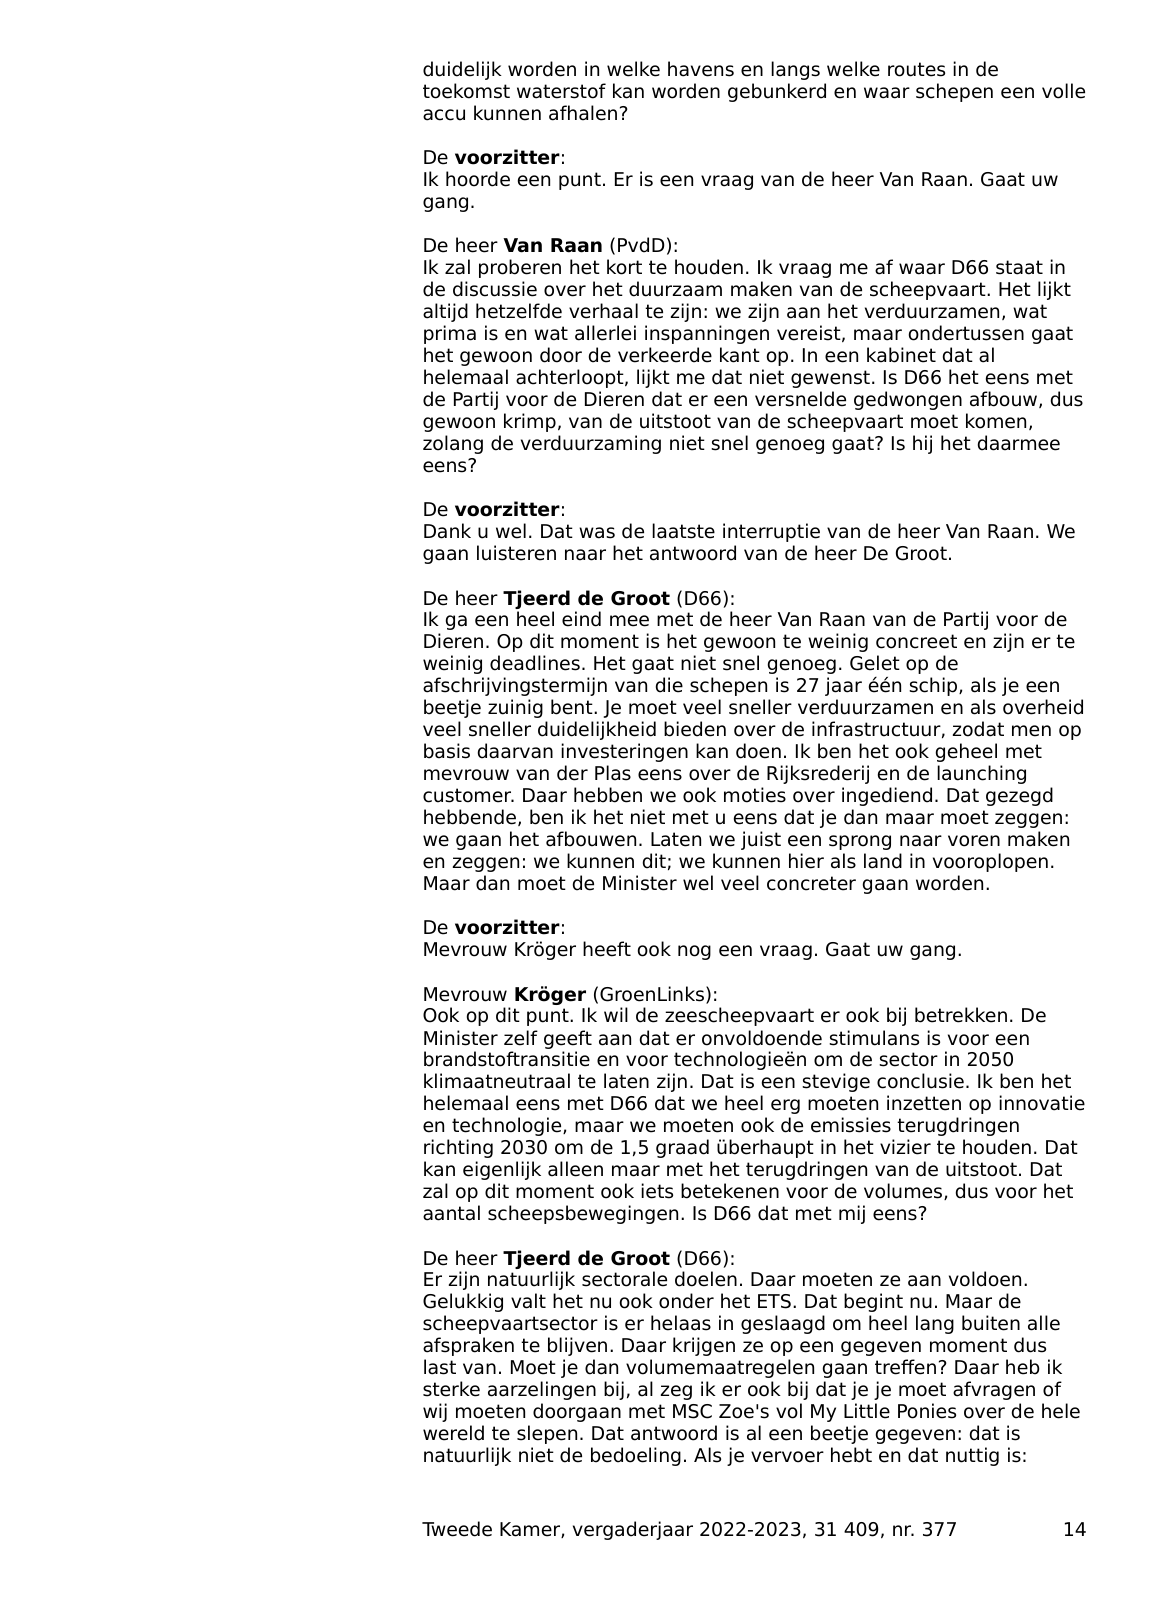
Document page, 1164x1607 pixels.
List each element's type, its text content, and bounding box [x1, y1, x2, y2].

text Dank u wel. Dat was de laatste interruptie van de heer Van Raan. We gaan luisteren naar het antwoord van de heer De Groot. [422, 521, 1087, 565]
text De heer Tjeerd de Groot (D66): [422, 1247, 1087, 1269]
text Ook op dit punt. Ik wil de zeescheepvaart er ook bij betrekken. De Minister zelf geeft aan dat er onvoldoende stimulans is voor een brandstoftransitie en voor technologieën om de sector in 2050 klimaatneutraal te laten zijn. Dat is een stevige conclusie. Ik ben het helemaal eens met D66 dat we heel erg moeten inzetten op innovatie en technologie, maar we moeten ook de emissies terugdringen richting 2030 om de 1,5 graad überhaupt in het vizier te houden. Dat kan eigenlijk alleen maar met het terugdringen van de uitstoot. Dat zal op dit moment ook iets betekenen voor de volumes, dus voor het aantal scheepsbewegingen. Is D66 dat met mij eens? [422, 1005, 1087, 1225]
text De heer Tjeerd de Groot (D66): [422, 587, 1087, 609]
text De voorzitter: [422, 917, 1087, 939]
text duidelijk worden in welke havens en langs welke routes in de toekomst waterstof kan worden gebunkerd en waar schepen een volle accu kunnen afhalen? [422, 59, 1087, 125]
text De heer Van Raan (PvdD): [422, 235, 1087, 257]
text Mevrouw Kröger (GroenLinks): [422, 983, 1087, 1005]
text Mevrouw Kröger heeft ook nog een vraag. Gaat uw gang. [422, 939, 1087, 961]
text Ik zal proberen het kort te houden. Ik vraag me af waar D66 staat in de discussie over het duurzaam maken van de scheepvaart. Het lijkt altijd hetzelfde verhaal te zijn: we zijn aan het verduurzamen, wat prima is en wat allerlei inspanningen vereist, maar ondertussen gaat het gewoon door de verkeerde kant op. In een kabinet dat al helemaal achterloopt, lijkt me dat niet gewenst. Is D66 het eens met de Partij voor de Dieren dat er een versnelde gedwongen afbouw, dus gewoon krimp, van de uitstoot van de scheepvaart moet komen, zolang de verduurzaming niet snel genoeg gaat? Is hij het daarmee eens? [422, 257, 1087, 477]
text De voorzitter: [422, 147, 1087, 169]
text Ik ga een heel eind mee met de heer Van Raan van de Partij voor de Dieren. Op dit moment is het gewoon te weinig concreet en zijn er te weinig deadlines. Het gaat niet snel genoeg. Gelet op de afschrijvingstermijn van die schepen is 27 jaar één schip, als je een beetje zuinig bent. Je moet veel sneller verduurzamen en als overheid veel sneller duidelijkheid bieden over de infrastructuur, zodat men op basis daarvan investeringen kan doen. Ik ben het ook geheel met mevrouw van der Plas eens over de Rijksrederij en de launching customer. Daar hebben we ook moties over ingediend. Dat gezegd hebbende, ben ik het niet met u eens dat je dan maar moet zeggen: we gaan het afbouwen. Laten we juist een sprong naar voren maken en zeggen: we kunnen dit; we kunnen hier als land in vooroplopen. Maar dan moet de Minister wel veel concreter gaan worden. [422, 609, 1087, 895]
text Ik hoorde een punt. Er is een vraag van de heer Van Raan. Gaat uw gang. [422, 169, 1087, 213]
text De voorzitter: [422, 499, 1087, 521]
text Er zijn natuurlijk sectorale doelen. Daar moeten ze aan voldoen. Gelukkig valt het nu ook onder het ETS. Dat begint nu. Maar de scheepvaartsector is er helaas in geslaagd om heel lang buiten alle afspraken te blijven. Daar krijgen ze op een gegeven moment dus last van. Moet je dan volumemaatregelen gaan treffen? Daar heb ik sterke aarzelingen bij, al zeg ik er ook bij dat je je moet afvragen of wij moeten doorgaan met MSC Zoe's vol My Little Ponies over de hele wereld te slepen. Dat antwoord is al een beetje gegeven: dat is natuurlijk niet de bedoeling. Als je vervoer hebt en dat nuttig is: [422, 1269, 1087, 1467]
